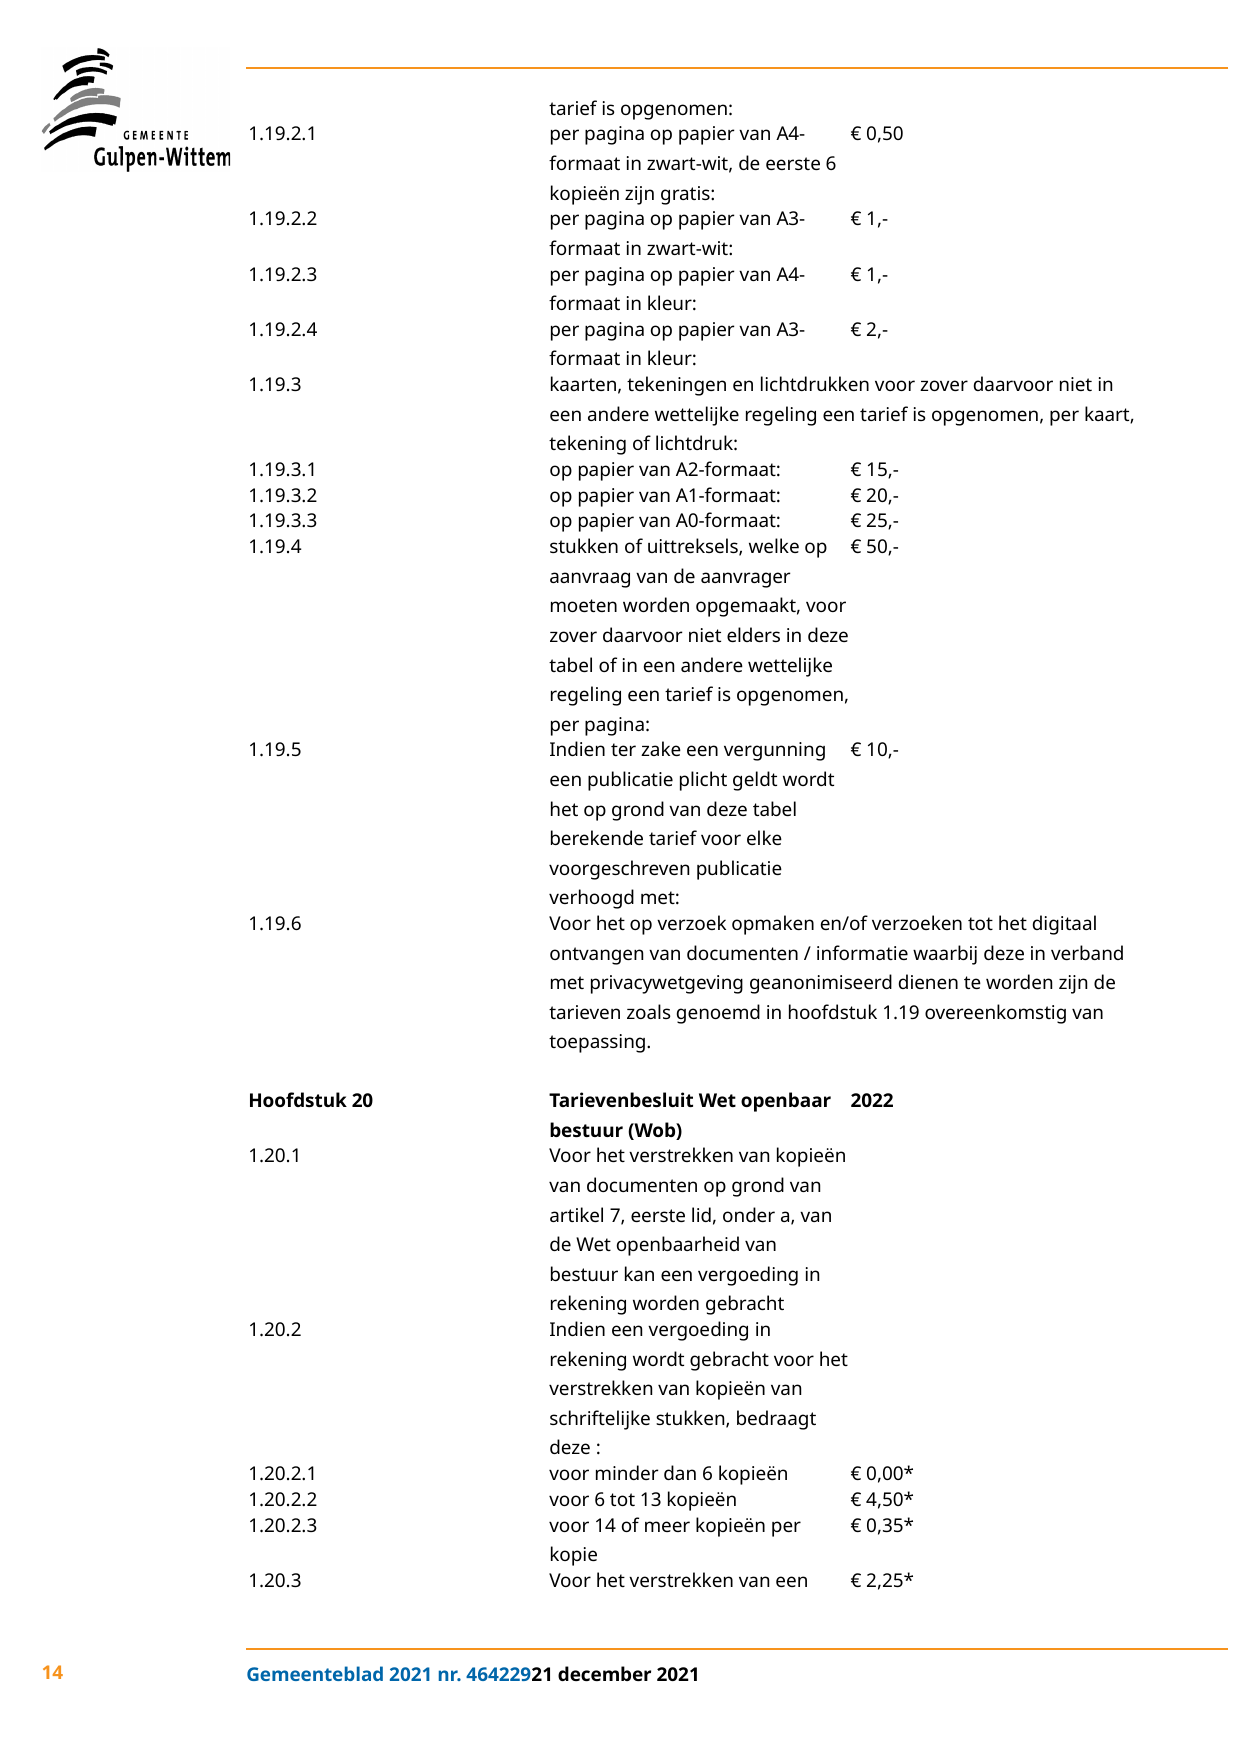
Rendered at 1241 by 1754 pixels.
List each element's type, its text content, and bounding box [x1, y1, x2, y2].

table_cell € 20,- [850, 482, 1152, 508]
table_cell € 1,- [850, 205, 1152, 261]
table_cell 1.19.3 [248, 371, 549, 456]
table_cell Voor het verstrekken van kopieën van documenten op grond van artikel 7, eerste lid, onder a, van de Wet openbaarheid van bestuur kan een vergoeding in rekening worden gebracht [549, 1143, 850, 1316]
table_cell Voor het op verzoek opmaken en/of verzoeken tot het digitaal ontvangen van documenten / informatie waarbij deze in verband met privacywetgeving geanonimiseerd dienen te worden zijn de tarieven zoals genoemd in hoofdstuk 1.19 overeenkomstig van toepassing. [549, 910, 1152, 1054]
table_cell op papier van A0-formaat: [549, 508, 850, 533]
table_cell voor 14 of meer kopieën per kopie [549, 1512, 850, 1567]
table_cell 1.20.2 [248, 1316, 549, 1460]
table_cell tarief is opgenomen: [549, 95, 1152, 121]
table_cell per pagina op papier van A3-formaat in zwart-wit: [549, 205, 850, 261]
table_cell 1.20.2.1 [248, 1460, 549, 1486]
table_cell 1.19.4 [248, 534, 549, 737]
table_cell 1.19.5 [248, 737, 549, 910]
table_cell 1.20.2.2 [248, 1486, 549, 1512]
table_cell € 4,50* [850, 1486, 1152, 1512]
table_cell € 2,25* [850, 1567, 1152, 1593]
table_cell per pagina op papier van A4-formaat in kleur: [549, 261, 850, 316]
table_header Hoofdstuk 20 [248, 1087, 549, 1143]
table_cell € 1,- [850, 261, 1152, 316]
table_cell 1.19.3.2 [248, 482, 549, 508]
table_cell € 25,- [850, 508, 1152, 533]
table_cell 1.20.3 [248, 1567, 549, 1593]
table_cell op papier van A1-formaat: [549, 482, 850, 508]
table_cell € 50,- [850, 534, 1152, 737]
table_cell voor minder dan 6 kopieën [549, 1460, 850, 1486]
table_cell € 0,50 [850, 121, 1152, 205]
table_cell 1.20.2.3 [248, 1512, 549, 1567]
table_cell 1.19.2.4 [248, 316, 549, 371]
table_cell Indien een vergoeding in rekening wordt gebracht voor het verstrekken van kopieën van schriftelijke stukken, bedraagt deze : [549, 1316, 850, 1460]
table_cell 1.19.2.2 [248, 205, 549, 261]
table_cell 1.19.2.1 [248, 121, 549, 205]
table_cell op papier van A2-formaat: [549, 456, 850, 482]
table_cell € 0,00* [850, 1460, 1152, 1486]
table_cell 1.20.1 [248, 1143, 549, 1316]
table_cell 1.19.6 [248, 910, 549, 1054]
table_cell € 10,- [850, 737, 1152, 910]
table_cell € 2,- [850, 316, 1152, 371]
table_cell Indien ter zake een vergunning een publicatie plicht geldt wordt het op grond van deze tabel berekende tarief voor elke voorgeschreven publicatie verhoogd met: [549, 737, 850, 910]
table_cell € 15,- [850, 456, 1152, 482]
table_header 2022 [850, 1087, 1152, 1143]
table_cell per pagina op papier van A3-formaat in kleur: [549, 316, 850, 371]
table_cell € 0,35* [850, 1512, 1152, 1567]
table_cell per pagina op papier van A4-formaat in zwart-wit, de eerste 6 kopieën zijn gratis: [549, 121, 850, 205]
table_cell 1.19.3.3 [248, 508, 549, 533]
table_cell 1.19.3.1 [248, 456, 549, 482]
table_cell [850, 1143, 1152, 1316]
table_cell Voor het verstrekken van een [549, 1567, 850, 1593]
table_cell kaarten, tekeningen en lichtdrukken voor zover daarvoor niet in een andere wettelijke regeling een tarief is opgenomen, per kaart, tekening of lichtdruk: [549, 371, 1152, 456]
table_cell voor 6 tot 13 kopieën [549, 1486, 850, 1512]
table_cell stukken of uittreksels, welke op aanvraag van de aanvrager moeten worden opgemaakt, voor zover daarvoor niet elders in deze tabel of in een andere wettelijke regeling een tarief is opgenomen, per pagina: [549, 534, 850, 737]
table_cell 1.19.2.3 [248, 261, 549, 316]
table_cell [248, 95, 549, 121]
table_header Tarievenbesluit Wet openbaar bestuur (Wob) [549, 1087, 850, 1143]
table_cell [850, 1316, 1152, 1460]
picture [41, 47, 231, 172]
